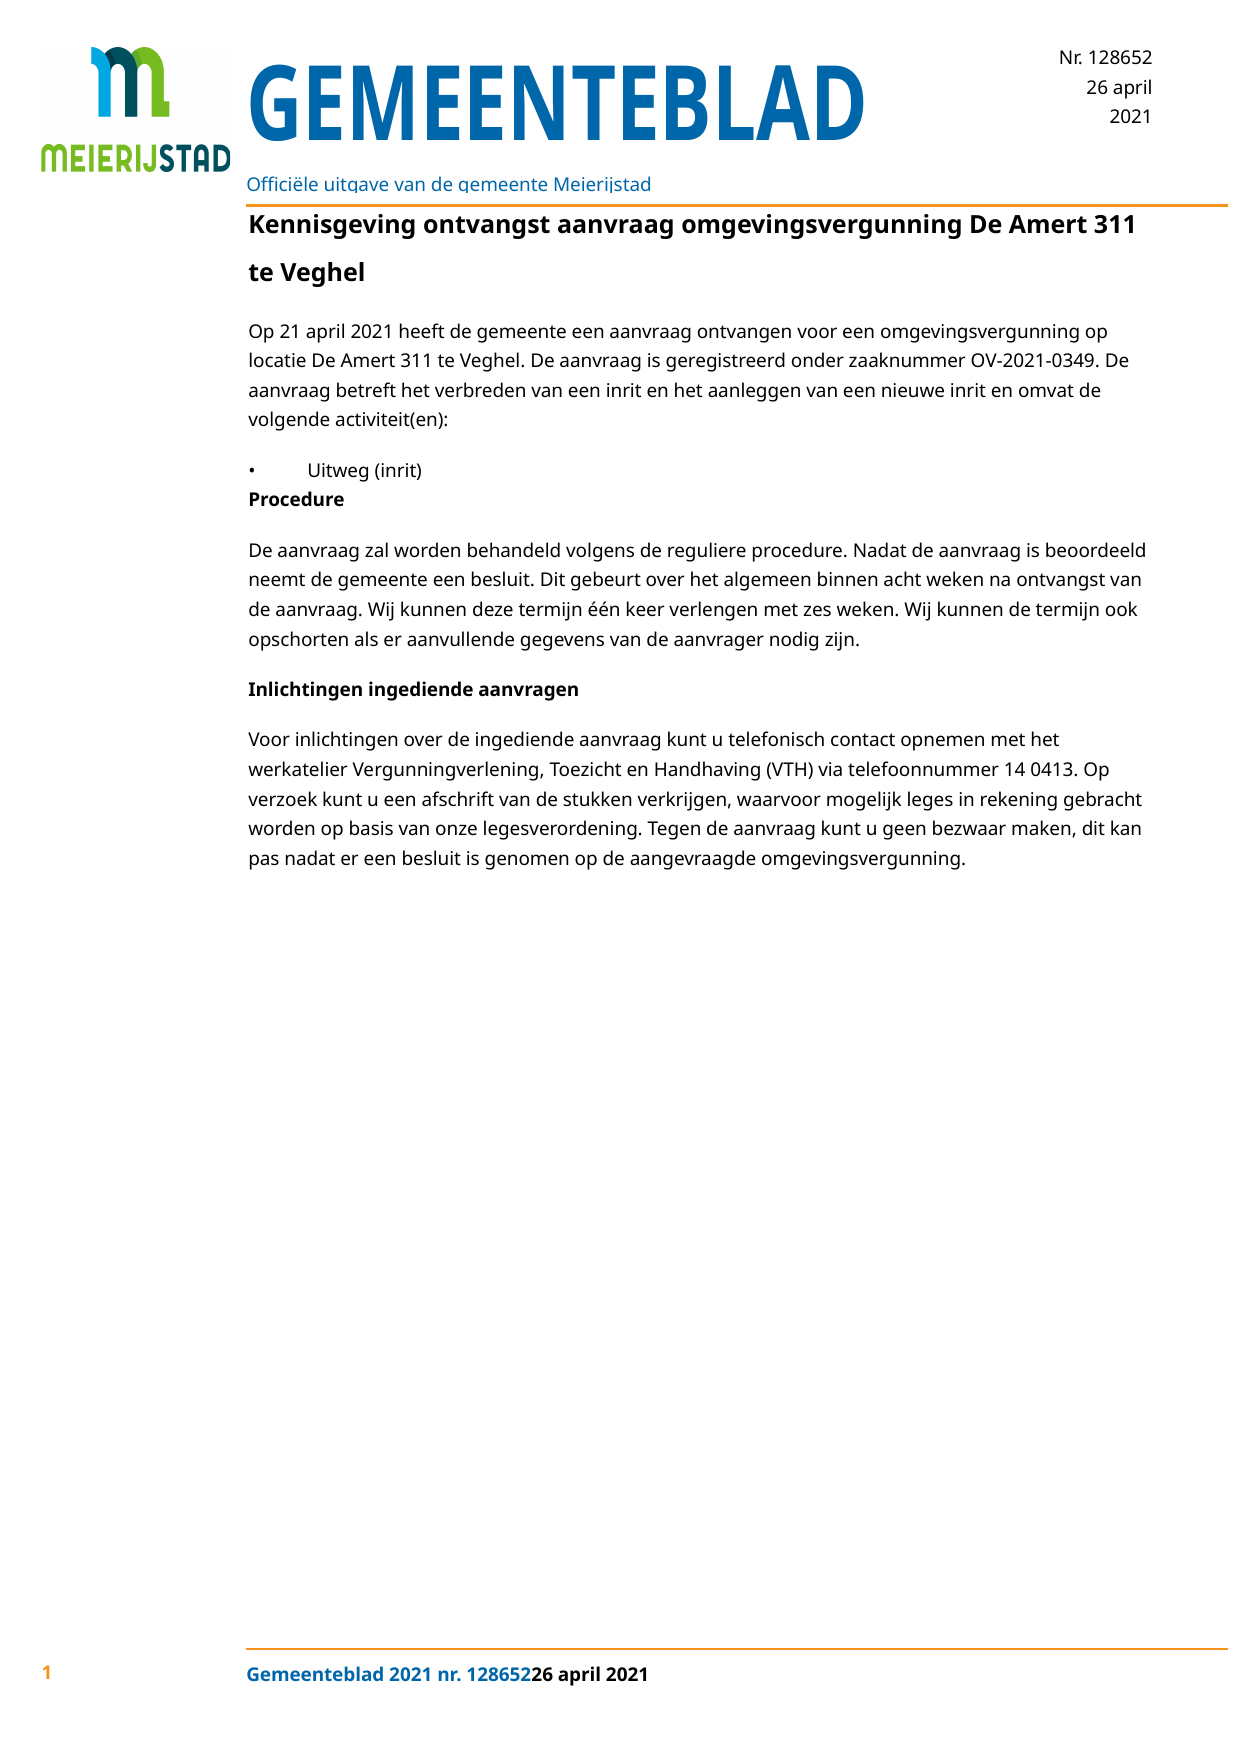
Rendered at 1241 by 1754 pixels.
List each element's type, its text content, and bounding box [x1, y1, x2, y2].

text Kennisgeving ontvangst aanvraag omgevingsvergunning De Amert 311 te Veghel [248, 207, 1152, 288]
picture [41, 47, 231, 172]
text Op 21 april 2021 heeft de gemeente een aanvraag ontvangen voor een omgevingsvergunning op locatie De Amert 311 te Veghel. De aanvraag is geregistreerd onder zaaknummer OV-2021-0349. De aanvraag betreft het verbreden van een inrit en het aanleggen van een nieuwe inrit en omvat de volgende activiteit(en): [248, 318, 1152, 432]
text Procedure [248, 487, 1152, 512]
text De aanvraag zal worden behandeld volgens de reguliere procedure. Nadat de aanvraag is beoordeeld neemt de gemeente een besluit. Dit gebeurt over het algemeen binnen acht weken na ontvangst van de aanvraag. Wij kunnen deze termijn één keer verlengen met zes weken. Wij kunnen de termijn ook opschorten als er aanvullende gegevens van de aanvrager nodig zijn. [248, 537, 1152, 652]
text Voor inlichtingen over de ingediende aanvraag kunt u telefonisch contact opnemen met het werkatelier Vergunningverlening, Toezicht en Handhaving (VTH) via telefoonnummer 14 0413. Op verzoek kunt u een afschrift van de stukken verkrijgen, waarvoor mogelijk leges in rekening gebracht worden op basis van onze legesverordening. Tegen de aanvraag kunt u geen bezwaar maken, dit kan pas nadat er een besluit is genomen op de aangevraagde omgevingsvergunning. [248, 727, 1152, 871]
text Inlichtingen ingediende aanvragen [248, 676, 1152, 702]
list Uitweg (inrit) [248, 457, 1152, 483]
